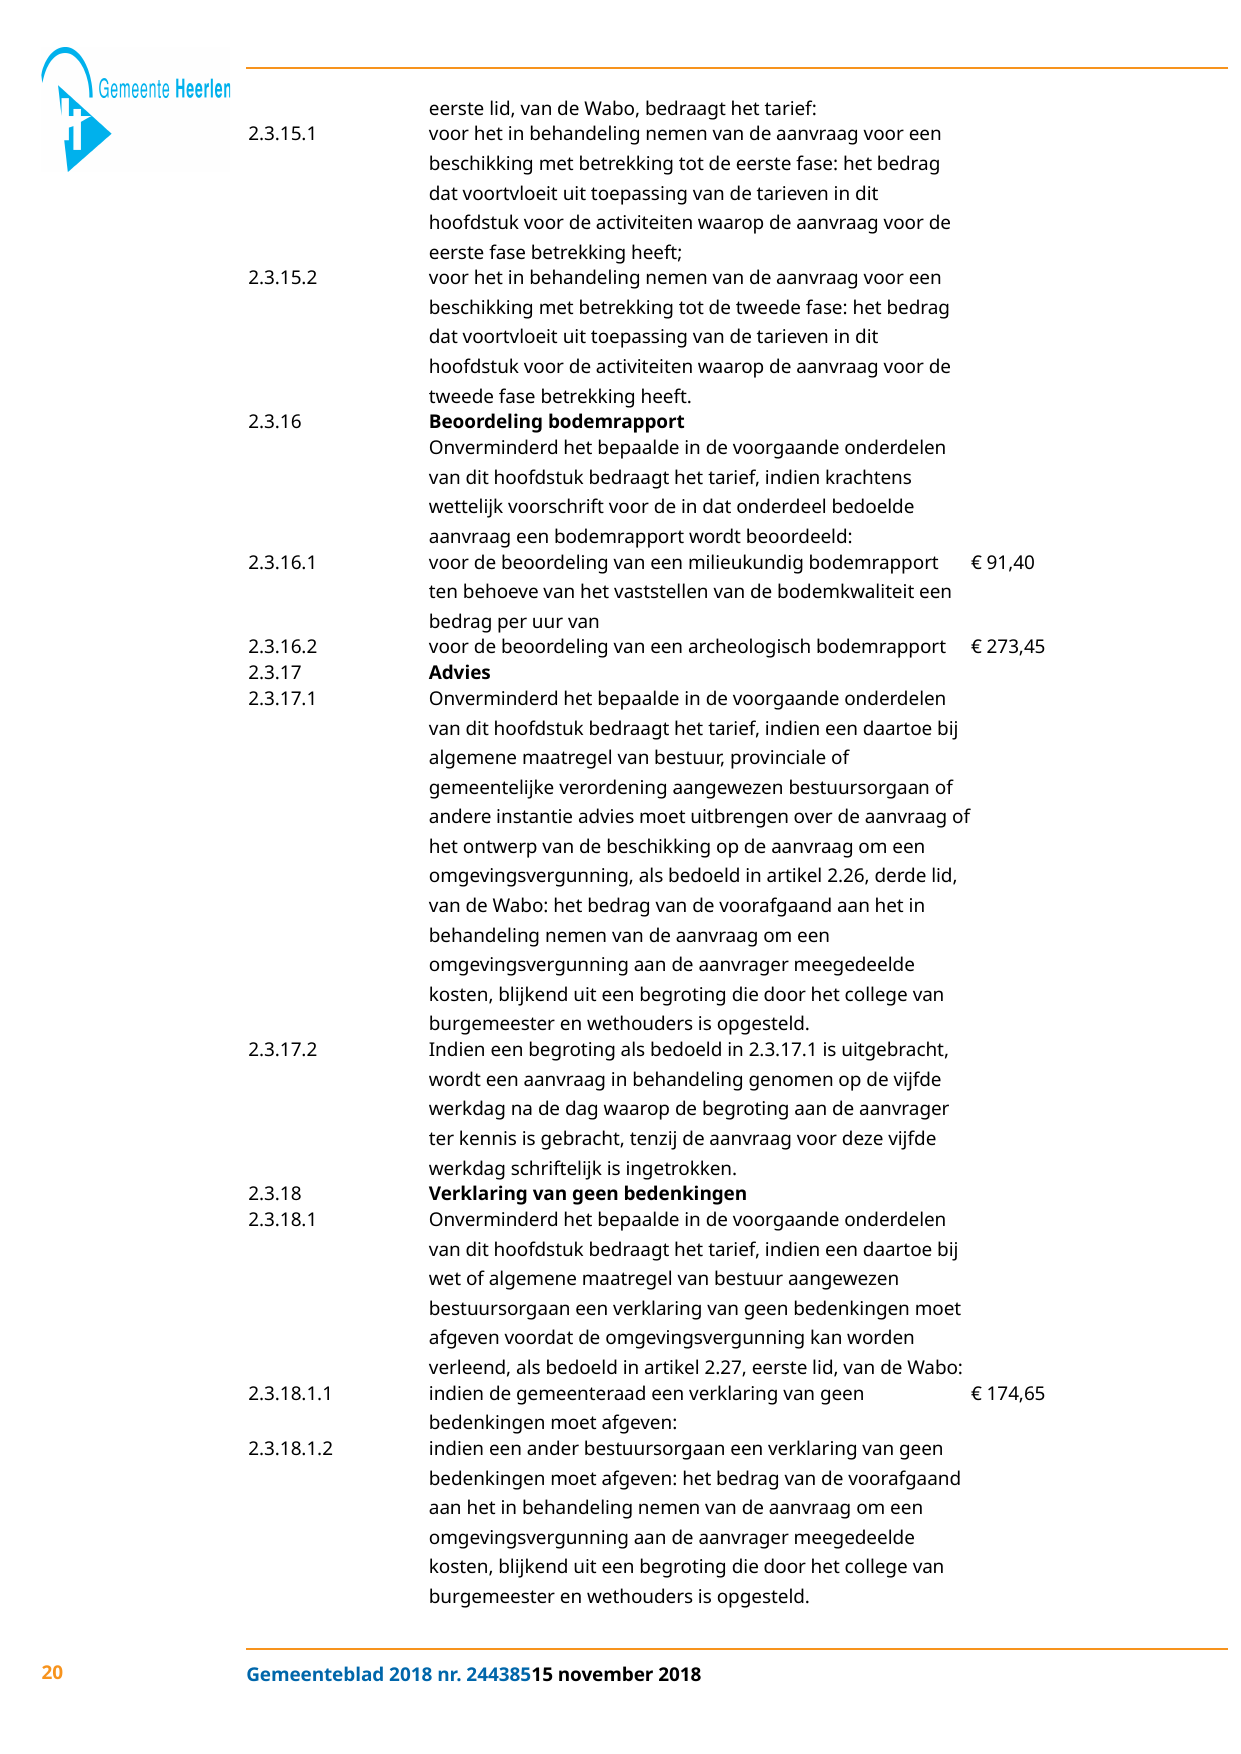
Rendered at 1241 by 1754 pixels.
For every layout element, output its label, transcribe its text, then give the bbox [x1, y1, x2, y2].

table_cell [971, 1180, 1152, 1206]
table_cell Advies [429, 660, 971, 685]
table_cell 2.3.15.1 [248, 121, 429, 264]
table_cell [248, 434, 429, 549]
table_cell Onverminderd het bepaalde in de voorgaande onderdelen van dit hoofdstuk bedraagt het tarief, indien krachtens wettelijk voorschrift voor de in dat onderdeel bedoelde aanvraag een bodemrapport wordt beoordeeld: [429, 434, 971, 549]
table_cell Verklaring van geen bedenkingen [429, 1180, 971, 1206]
table_cell 2.3.16.2 [248, 634, 429, 659]
table_cell voor de beoordeling van een milieukundig bodemrapport ten behoeve van het vaststellen van de bodemkwaliteit een bedrag per uur van [429, 549, 971, 634]
table_cell 2.3.17.2 [248, 1036, 429, 1180]
table_cell € 91,40 [971, 549, 1152, 634]
table_cell [971, 95, 1152, 121]
table_cell [971, 1206, 1152, 1380]
table_cell 2.3.16.1 [248, 549, 429, 634]
table_cell [971, 121, 1152, 264]
table_cell indien een ander bestuursorgaan een verklaring van geen bedenkingen moet afgeven: het bedrag van de voorafgaand aan het in behandeling nemen van de aanvraag om een omgevingsvergunning aan de aanvrager meegedeelde kosten, blijkend uit een begroting die door het college van burgemeester en wethouders is opgesteld. [429, 1435, 971, 1609]
table_cell [971, 265, 1152, 409]
table_cell indien de gemeenteraad een verklaring van geen bedenkingen moet afgeven: [429, 1380, 971, 1435]
table_cell 2.3.17 [248, 660, 429, 685]
table_cell 2.3.18.1.1 [248, 1380, 429, 1435]
table_cell [971, 660, 1152, 685]
table_cell Onverminderd het bepaalde in de voorgaande onderdelen van dit hoofdstuk bedraagt het tarief, indien een daartoe bij wet of algemene maatregel van bestuur aangewezen bestuursorgaan een verklaring van geen bedenkingen moet afgeven voordat de omgevingsvergunning kan worden verleend, als bedoeld in artikel 2.27, eerste lid, van de Wabo: [429, 1206, 971, 1380]
table_cell [248, 95, 429, 121]
picture [41, 47, 58, 70]
table_cell voor de beoordeling van een archeologisch bodemrapport [429, 634, 971, 659]
table_cell Beoordeling bodemrapport [429, 409, 971, 434]
table_cell [971, 1435, 1152, 1609]
table_cell 2.3.18.1 [248, 1206, 429, 1380]
table_cell [971, 409, 1152, 434]
table_cell Indien een begroting als bedoeld in 2.3.17.1 is uitgebracht, wordt een aanvraag in behandeling genomen op de vijfde werkdag na de dag waarop de begroting aan de aanvrager ter kennis is gebracht, tenzij de aanvraag voor deze vijfde werkdag schriftelijk is ingetrokken. [429, 1036, 971, 1180]
table_cell voor het in behandeling nemen van de aanvraag voor een beschikking met betrekking tot de tweede fase: het bedrag dat voortvloeit uit toepassing van de tarieven in dit hoofdstuk voor de activiteiten waarop de aanvraag voor de tweede fase betrekking heeft. [429, 265, 971, 409]
table_cell € 273,45 [971, 634, 1152, 659]
table_cell [971, 434, 1152, 549]
table_cell 2.3.18.1.2 [248, 1435, 429, 1609]
table_cell [971, 1036, 1152, 1180]
table_cell 2.3.15.2 [248, 265, 429, 409]
table_cell 2.3.18 [248, 1180, 429, 1206]
table_cell [971, 685, 1152, 1036]
table_cell 2.3.16 [248, 409, 429, 434]
table_cell € 174,65 [971, 1380, 1152, 1435]
picture [41, 47, 231, 172]
table_cell eerste lid, van de Wabo, bedraagt het tarief: [429, 95, 971, 121]
table_cell voor het in behandeling nemen van de aanvraag voor een beschikking met betrekking tot de eerste fase: het bedrag dat voortvloeit uit toepassing van de tarieven in dit hoofdstuk voor de activiteiten waarop de aanvraag voor de eerste fase betrekking heeft; [429, 121, 971, 264]
table_cell 2.3.17.1 [248, 685, 429, 1036]
table_cell Onverminderd het bepaalde in de voorgaande onderdelen van dit hoofdstuk bedraagt het tarief, indien een daartoe bij algemene maatregel van bestuur, provinciale of gemeentelijke verordening aangewezen bestuursorgaan of andere instantie advies moet uitbrengen over de aanvraag of het ontwerp van de beschikking op de aanvraag om een omgevingsvergunning, als bedoeld in artikel 2.26, derde lid, van de Wabo: het bedrag van de voorafgaand aan het in behandeling nemen van de aanvraag om een omgevingsvergunning aan de aanvrager meegedeelde kosten, blijkend uit een begroting die door het college van burgemeester en wethouders is opgesteld. [429, 685, 971, 1036]
